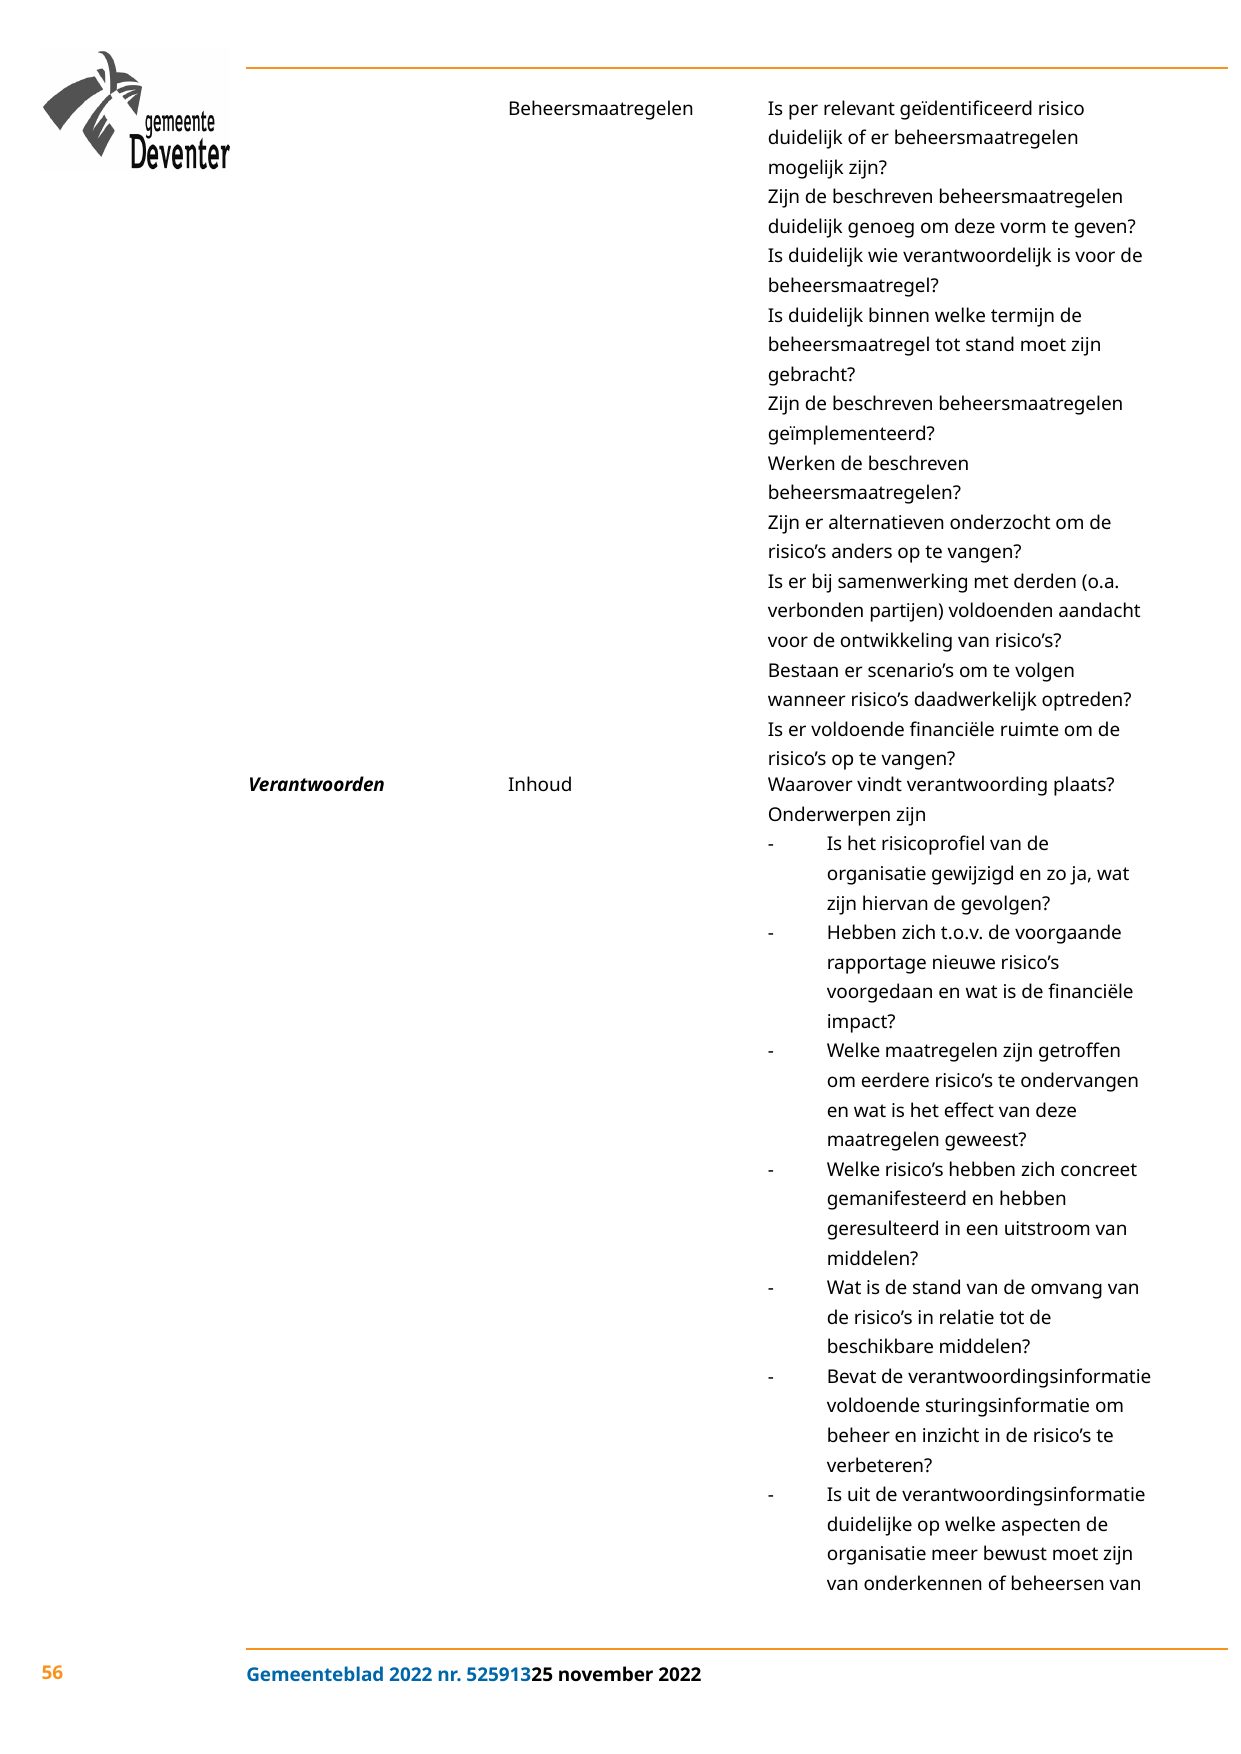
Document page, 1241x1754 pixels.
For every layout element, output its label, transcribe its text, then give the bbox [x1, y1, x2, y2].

table_cell Verantwoorden [248, 771, 508, 1596]
table_cell Inhoud [508, 771, 768, 1596]
table_cell Is per relevant geïdentificeerd risico duidelijk of er beheersmaatregelen mogelijk zijn? Zijn de beschreven beheersmaatregelen duidelijk genoeg om deze vorm te geven? Is duidelijk wie verantwoordelijk is voor de beheersmaatregel? Is duidelijk binnen welke termijn de beheersmaatregel tot stand moet zijn gebracht? Zijn de beschreven beheersmaatregelen geïmplementeerd? Werken de beschreven beheersmaatregelen? Zijn er alternatieven onderzocht om de risico’s anders op te vangen? Is er bij samenwerking met derden (o.a. verbonden partijen) voldoenden aandacht voor de ontwikkeling van risico’s? Bestaan er scenario’s om te volgen wanneer risico’s daadwerkelijk optreden? Is er voldoende financiële ruimte om de risico’s op te vangen? [768, 95, 1152, 771]
table_cell Beheersmaatregelen [508, 95, 768, 771]
picture [41, 47, 231, 172]
table_cell Waarover vindt verantwoording plaats? Onderwerpen zijn Is het risicoprofiel van de organisatie gewijzigd en zo ja, wat zijn hiervan de gevolgen? Hebben zich t.o.v. de voorgaande rapportage nieuwe risico’s voorgedaan en wat is de financiële impact? Welke maatregelen zijn getroffen om eerdere risico’s te ondervangen en wat is het effect van deze maatregelen geweest? Welke risico’s hebben zich concreet gemanifesteerd en hebben geresulteerd in een uitstroom van middelen? Wat is de stand van de omvang van de risico’s in relatie tot de beschikbare middelen? Bevat de verantwoordingsinformatie voldoende sturingsinformatie om beheer en inzicht in de risico’s te verbeteren? Is uit de verantwoordingsinformatie duidelijke op welke aspecten de organisatie meer bewust moet zijn van onderkennen of beheersen van [768, 771, 1152, 1596]
table_cell [248, 95, 508, 771]
